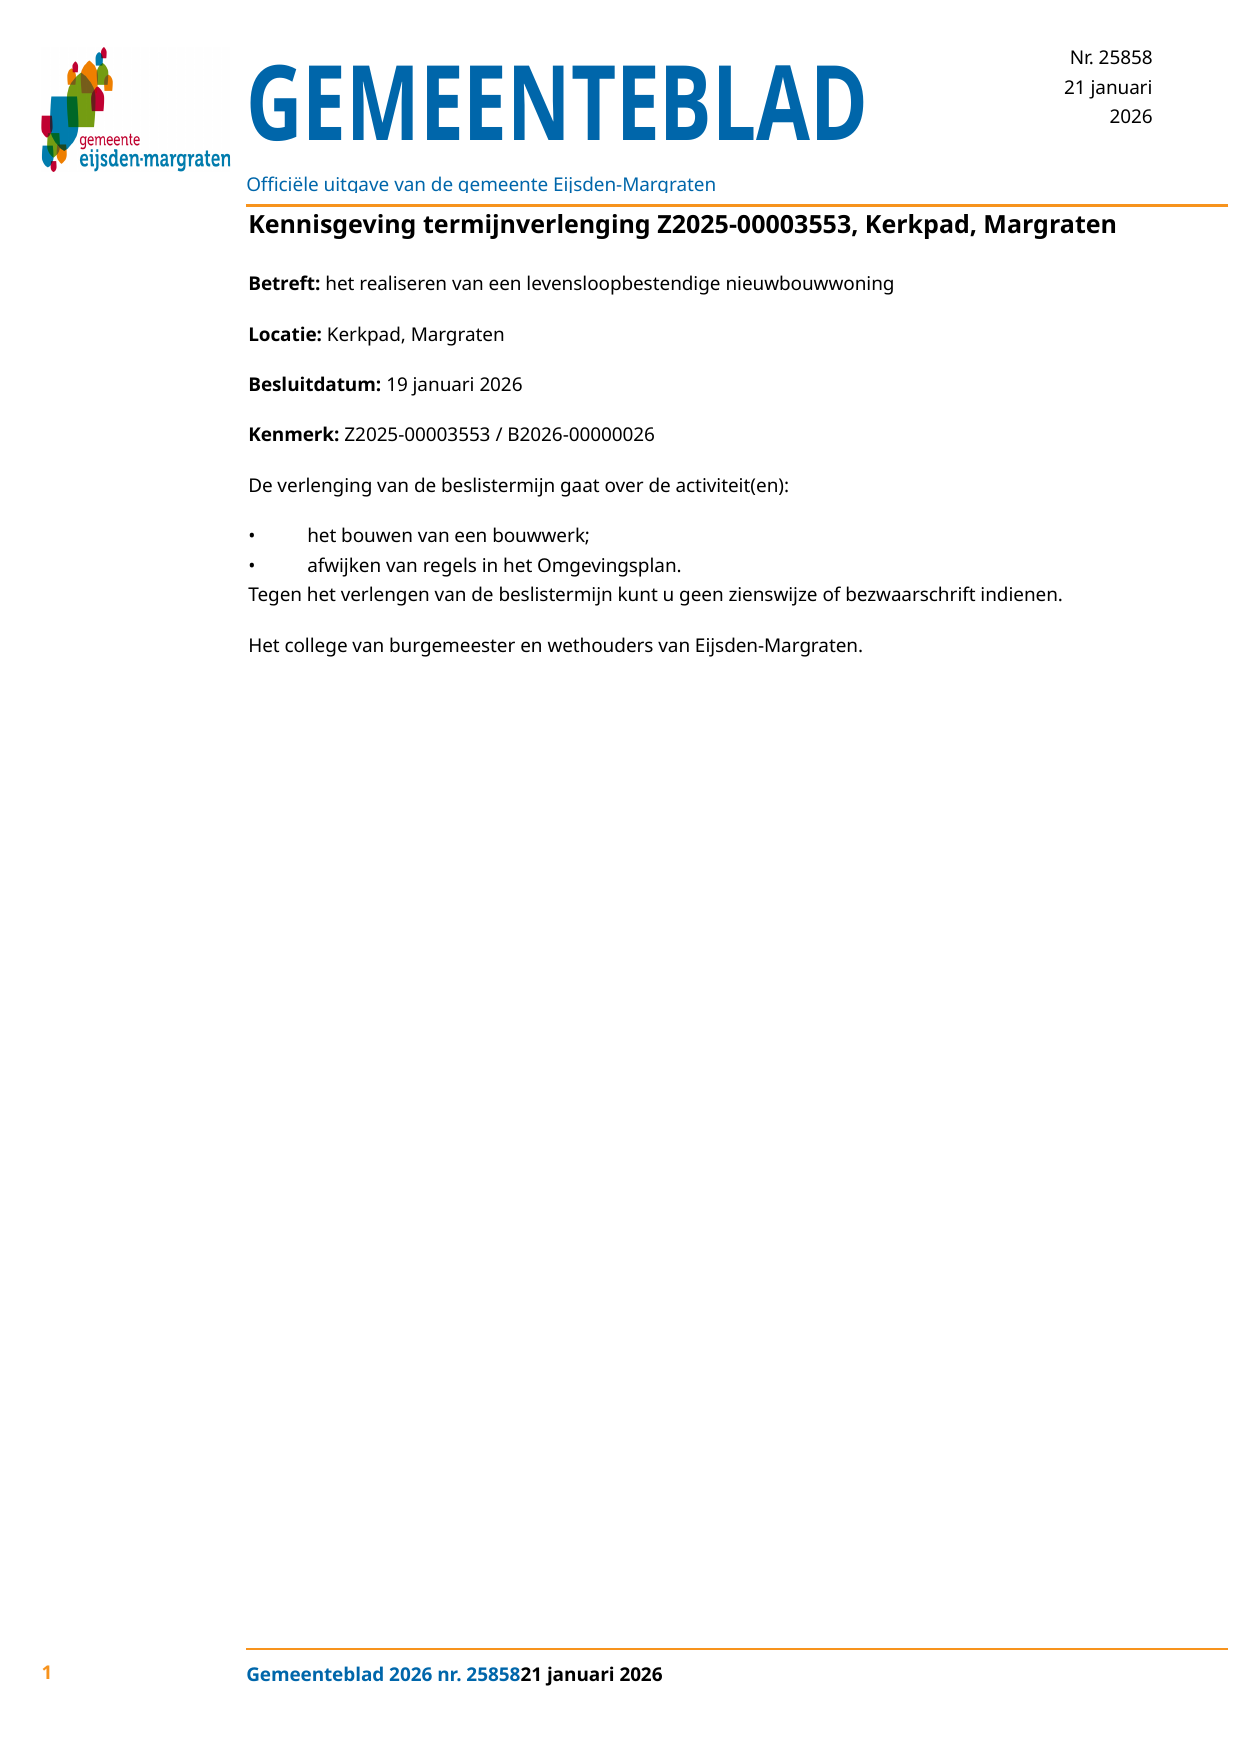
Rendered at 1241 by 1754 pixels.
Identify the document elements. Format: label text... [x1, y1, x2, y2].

list het bouwen van een bouwwerk; [248, 522, 1152, 548]
text Besluitdatum: 19 januari 2026 [248, 371, 1152, 397]
list afwijken van regels in het Omgevingsplan. [248, 552, 1152, 578]
text Tegen het verlengen van de beslistermijn kunt u geen zienswijze of bezwaarschrift indienen. [248, 582, 1152, 607]
text Kenmerk: Z2025-00003553 / B2026-00000026 [248, 422, 1152, 447]
picture [41, 47, 231, 172]
text Betreft: het realiseren van een levensloopbestendige nieuwbouwwoning [248, 270, 1152, 296]
text De verlenging van de beslistermijn gaat over de activiteit(en): [248, 472, 1152, 498]
text Locatie: Kerkpad, Margraten [248, 321, 1152, 346]
text Kennisgeving termijnverlenging Z2025-00003553, Kerkpad, Margraten [248, 207, 1152, 241]
text Het college van burgemeester en wethouders van Eijsden-Margraten. [248, 632, 1152, 658]
